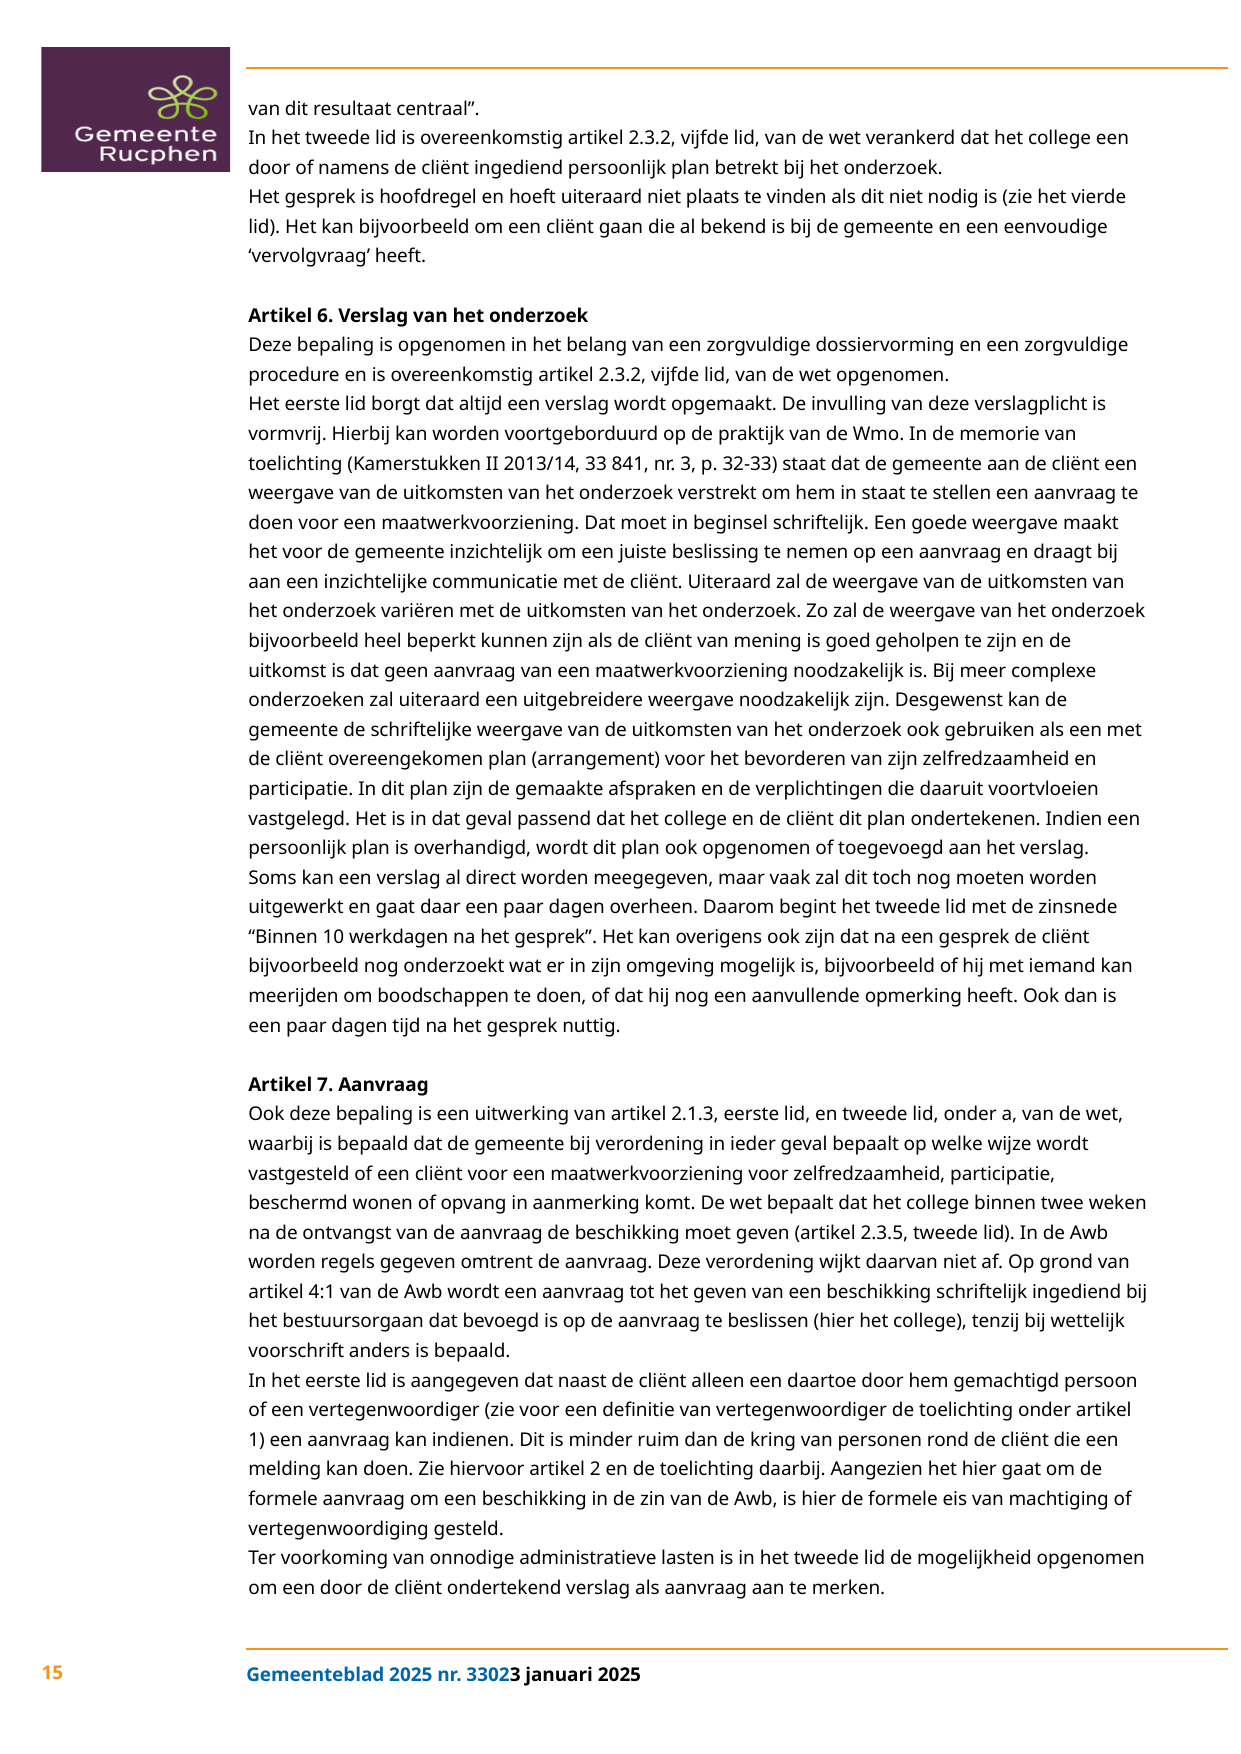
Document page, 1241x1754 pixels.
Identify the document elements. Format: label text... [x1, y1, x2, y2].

text Artikel 7. Aanvraag [248, 1071, 1152, 1097]
text Artikel 6. Verslag van het onderzoek [248, 302, 1152, 328]
picture [41, 47, 231, 172]
text Ook deze bepaling is een uitwerking van artikel 2.1.3, eerste lid, en tweede lid, onder a, van de wet, waarbij is bepaald dat de gemeente bij verordening in ieder geval bepaalt op welke wijze wordt vastgesteld of een cliënt voor een maatwerkvoorziening voor zelfredzaamheid, participatie, beschermd wonen of opvang in aanmerking komt. De wet bepaalt dat het college binnen twee weken na de ontvangst van de aanvraag de beschikking moet geven (artikel 2.3.5, tweede lid). In de Awb worden regels gegeven omtrent de aanvraag. Deze verordening wijkt daarvan niet af. Op grond van artikel 4:1 van de Awb wordt een aanvraag tot het geven van een beschikking schriftelijk ingediend bij het bestuursorgaan dat bevoegd is op de aanvraag te beslissen (hier het college), tenzij bij wettelijk voorschrift anders is bepaald. [248, 1101, 1152, 1363]
text Deze bepaling is opgenomen in het belang van een zorgvuldige dossiervorming en een zorgvuldige procedure en is overeenkomstig artikel 2.3.2, vijfde lid, van de wet opgenomen. [248, 331, 1152, 387]
text Soms kan een verslag al direct worden meegegeven, maar vaak zal dit toch nog moeten worden uitgewerkt en gaat daar een paar dagen overheen. Daarom begint het tweede lid met de zinsnede “Binnen 10 werkdagen na het gesprek”. Het kan overigens ook zijn dat na een gesprek de cliënt bijvoorbeeld nog onderzoekt wat er in zijn omgeving mogelijk is, bijvoorbeeld of hij met iemand kan meerijden om boodschappen te doen, of dat hij nog een aanvullende opmerking heeft. Ook dan is een paar dagen tijd na het gesprek nuttig. [248, 864, 1152, 1038]
text In het tweede lid is overeenkomstig artikel 2.3.2, vijfde lid, van de wet verankerd dat het college een door of namens de cliënt ingediend persoonlijk plan betrekt bij het onderzoek. [248, 124, 1152, 180]
text In het eerste lid is aangegeven dat naast de cliënt alleen een daartoe door hem gemachtigd persoon of een vertegenwoordiger (zie voor een definitie van vertegenwoordiger de toelichting onder artikel 1) een aanvraag kan indienen. Dit is minder ruim dan de kring van personen rond de cliënt die een melding kan doen. Zie hiervoor artikel 2 en de toelichting daarbij. Aangezien het hier gaat om de formele aanvraag om een beschikking in de zin van de Awb, is hier de formele eis van machtiging of vertegenwoordiging gesteld. [248, 1367, 1152, 1541]
text Het gesprek is hoofdregel en hoeft uiteraard niet plaats te vinden als dit niet nodig is (zie het vierde lid). Het kan bijvoorbeeld om een cliënt gaan die al bekend is bij de gemeente en een eenvoudige ‘vervolgvraag’ heeft. [248, 183, 1152, 268]
text Het eerste lid borgt dat altijd een verslag wordt opgemaakt. De invulling van deze verslagplicht is vormvrij. Hierbij kan worden voortgeborduurd op de praktijk van de Wmo. In de memorie van toelichting (Kamerstukken II 2013/14, 33 841, nr. 3, p. 32-33) staat dat de gemeente aan de cliënt een weergave van de uitkomsten van het onderzoek verstrekt om hem in staat te stellen een aanvraag te doen voor een maatwerkvoorziening. Dat moet in beginsel schriftelijk. Een goede weergave maakt het voor de gemeente inzichtelijk om een juiste beslissing te nemen op een aanvraag en draagt bij aan een inzichtelijke communicatie met de cliënt. Uiteraard zal de weergave van de uitkomsten van het onderzoek variëren met de uitkomsten van het onderzoek. Zo zal de weergave van het onderzoek bijvoorbeeld heel beperkt kunnen zijn als de cliënt van mening is goed geholpen te zijn en de uitkomst is dat geen aanvraag van een maatwerkvoorziening noodzakelijk is. Bij meer complexe onderzoeken zal uiteraard een uitgebreidere weergave noodzakelijk zijn. Desgewenst kan de gemeente de schriftelijke weergave van de uitkomsten van het onderzoek ook gebruiken als een met de cliënt overeengekomen plan (arrangement) voor het bevorderen van zijn zelfredzaamheid en participatie. In dit plan zijn de gemaakte afspraken en de verplichtingen die daaruit voortvloeien vastgelegd. Het is in dat geval passend dat het college en de cliënt dit plan ondertekenen. Indien een persoonlijk plan is overhandigd, wordt dit plan ook opgenomen of toegevoegd aan het verslag. [248, 391, 1152, 860]
text Ter voorkoming van onnodige administratieve lasten is in het tweede lid de mogelijkheid opgenomen om een door de cliënt ondertekend verslag als aanvraag aan te merken. [248, 1544, 1152, 1600]
text van dit resultaat centraal”. [248, 95, 1152, 121]
